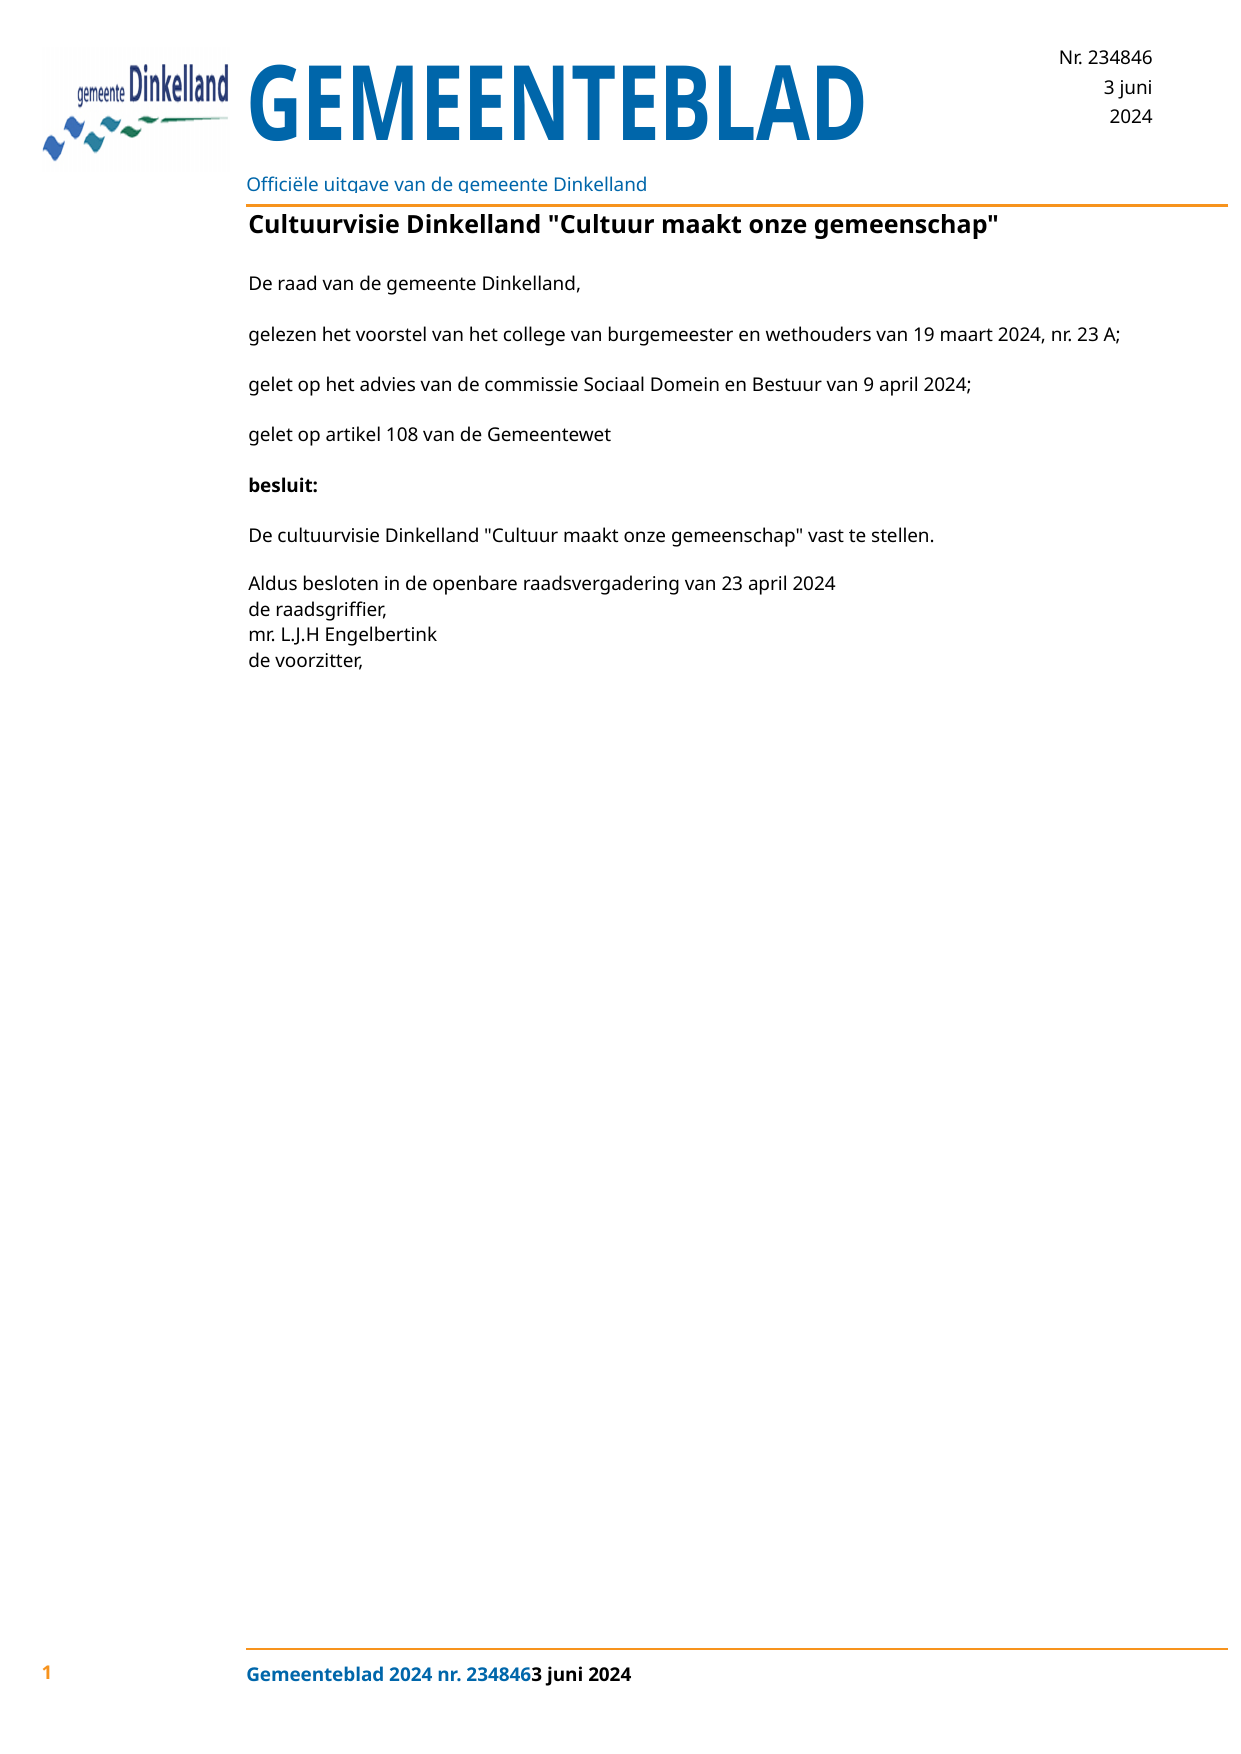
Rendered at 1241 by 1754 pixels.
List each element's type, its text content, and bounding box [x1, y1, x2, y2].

text De raad van de gemeente Dinkelland, [248, 270, 1152, 296]
text Aldus besloten in de openbare raadsvergadering van 23 april 2024 [248, 570, 1152, 596]
text besluit: [248, 472, 1152, 498]
text gelezen het voorstel van het college van burgemeester en wethouders van 19 maart 2024, nr. 23 A; [248, 321, 1152, 346]
text De cultuurvisie Dinkelland "Cultuur maakt onze gemeenschap" vast te stellen. [248, 522, 1152, 548]
text Cultuurvisie Dinkelland "Cultuur maakt onze gemeenschap" [248, 207, 1152, 241]
text de raadsgriffier, [248, 596, 1152, 622]
picture [41, 47, 231, 172]
text mr. L.J.H Engelbertink [248, 622, 1152, 647]
text de voorzitter, [248, 647, 1152, 673]
text gelet op artikel 108 van de Gemeentewet [248, 422, 1152, 447]
text gelet op het advies van de commissie Sociaal Domein en Bestuur van 9 april 2024; [248, 371, 1152, 397]
